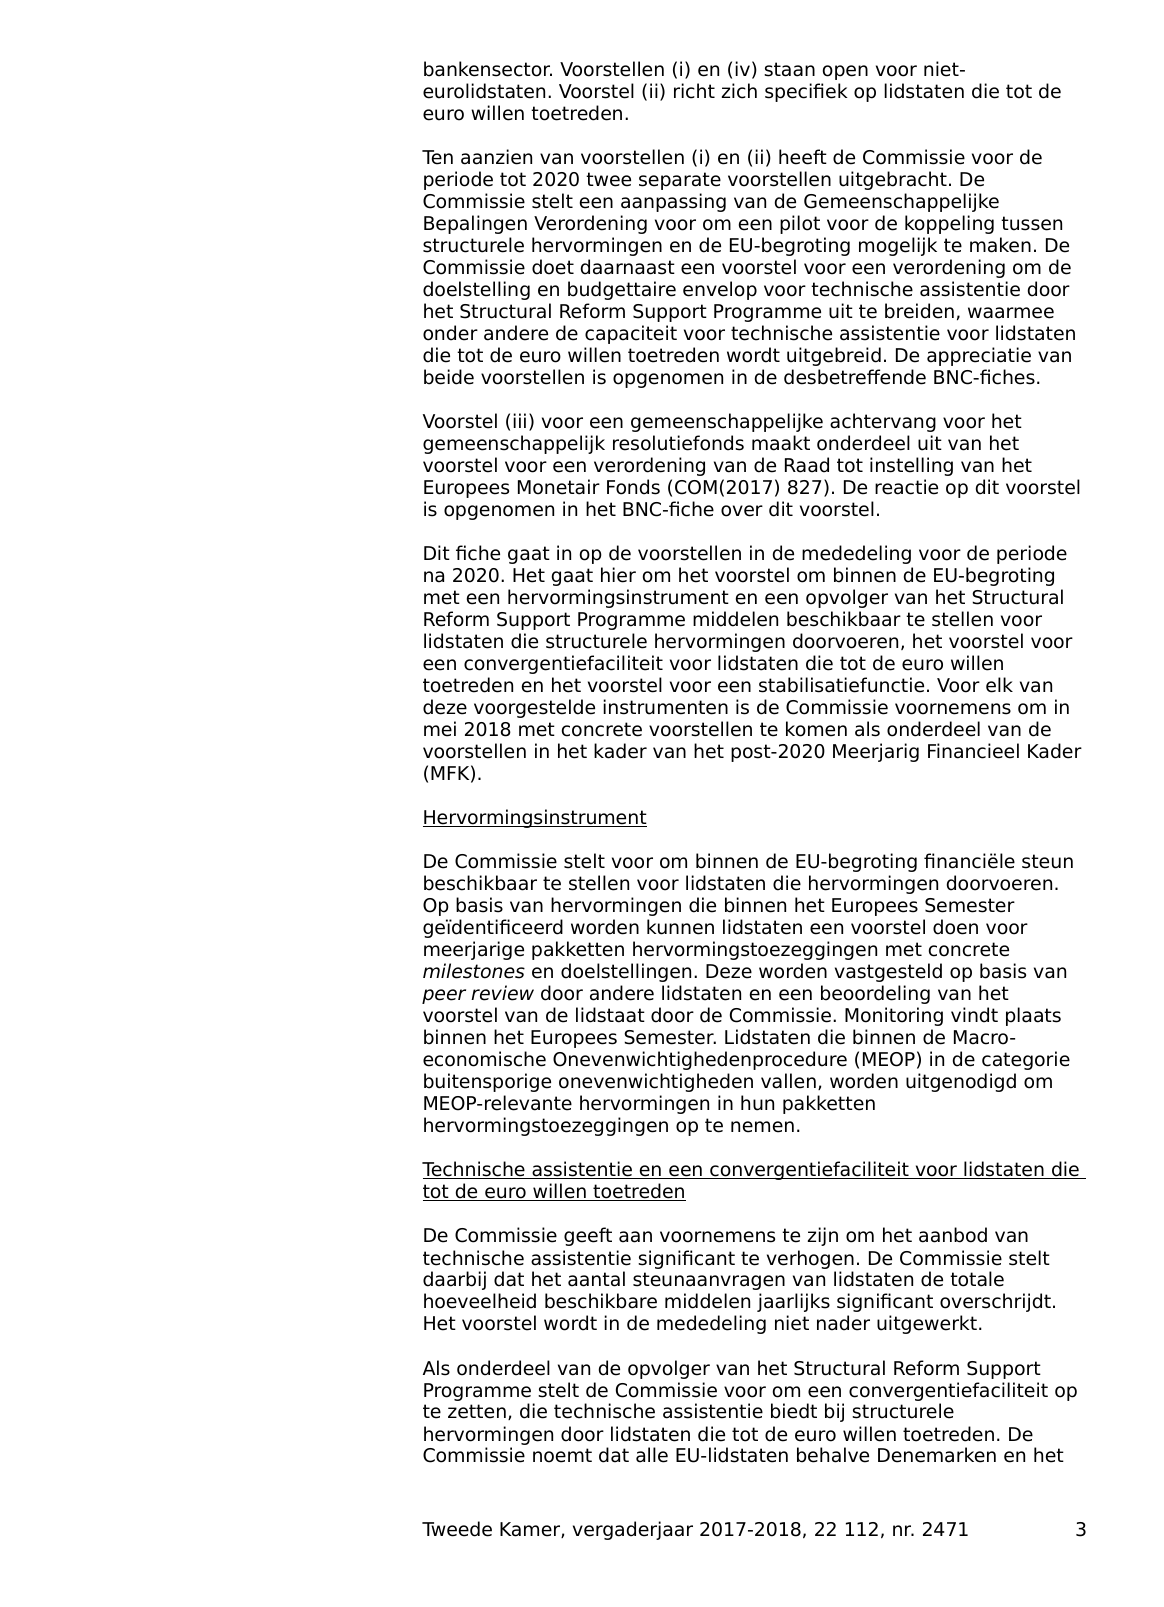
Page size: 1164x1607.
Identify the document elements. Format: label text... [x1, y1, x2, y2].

text Voorstel (iii) voor een gemeenschappelijke achtervang voor het gemeenschappelijk resolutiefonds maakt onderdeel uit van het voorstel voor een verordening van de Raad tot instelling van het Europees Monetair Fonds (COM(2017) 827). De reactie op dit voorstel is opgenomen in het BNC-fiche over dit voorstel. [422, 411, 1087, 521]
text Als onderdeel van de opvolger van het Structural Reform Support Programme stelt de Commissie voor om een convergentiefaciliteit op te zetten, die technische assistentie biedt bij structurele hervormingen door lidstaten die tot de euro willen toetreden. De Commissie noemt dat alle EU-lidstaten behalve Denemarken en het [422, 1357, 1087, 1467]
text bankensector. Voorstellen (i) en (iv) staan open voor niet-eurolidstaten. Voorstel (ii) richt zich specifiek op lidstaten die tot de euro willen toetreden. [422, 59, 1087, 125]
subtitle Hervormingsinstrument [422, 807, 1087, 829]
subtitle Technische assistentie en een convergentiefaciliteit voor lidstaten die tot de euro willen toetreden [422, 1159, 1087, 1203]
text Dit fiche gaat in op de voorstellen in de mededeling voor de periode na 2020. Het gaat hier om het voorstel om binnen de EU-begroting met een hervormingsinstrument en een opvolger van het Structural Reform Support Programme middelen beschikbaar te stellen voor lidstaten die structurele hervormingen doorvoeren, het voorstel voor een convergentiefaciliteit voor lidstaten die tot de euro willen toetreden en het voorstel voor een stabilisatiefunctie. Voor elk van deze voorgestelde instrumenten is de Commissie voornemens om in mei 2018 met concrete voorstellen te komen als onderdeel van de voorstellen in het kader van het post-2020 Meerjarig Financieel Kader (MFK). [422, 543, 1087, 785]
text De Commissie stelt voor om binnen de EU-begroting financiële steun beschikbaar te stellen voor lidstaten die hervormingen doorvoeren. Op basis van hervormingen die binnen het Europees Semester geïdentificeerd worden kunnen lidstaten een voorstel doen voor meerjarige pakketten hervormingstoezeggingen met concrete milestones en doelstellingen. Deze worden vastgesteld op basis van peer review door andere lidstaten en een beoordeling van het voorstel van de lidstaat door de Commissie. Monitoring vindt plaats binnen het Europees Semester. Lidstaten die binnen de Macro-economische Onevenwichtighedenprocedure (MEOP) in de categorie buitensporige onevenwichtigheden vallen, worden uitgenodigd om MEOP-relevante hervormingen in hun pakketten hervormingstoezeggingen op te nemen. [422, 851, 1087, 1137]
text De Commissie geeft aan voornemens te zijn om het aanbod van technische assistentie significant te verhogen. De Commissie stelt daarbij dat het aantal steunaanvragen van lidstaten de totale hoeveelheid beschikbare middelen jaarlijks significant overschrijdt. Het voorstel wordt in de mededeling niet nader uitgewerkt. [422, 1225, 1087, 1335]
text Ten aanzien van voorstellen (i) en (ii) heeft de Commissie voor de periode tot 2020 twee separate voorstellen uitgebracht. De Commissie stelt een aanpassing van de Gemeenschappelijke Bepalingen Verordening voor om een pilot voor de koppeling tussen structurele hervormingen en de EU-begroting mogelijk te maken. De Commissie doet daarnaast een voorstel voor een verordening om de doelstelling en budgettaire envelop voor technische assistentie door het Structural Reform Support Programme uit te breiden, waarmee onder andere de capaciteit voor technische assistentie voor lidstaten die tot de euro willen toetreden wordt uitgebreid. De appreciatie van beide voorstellen is opgenomen in de desbetreffende BNC-fiches. [422, 147, 1087, 389]
